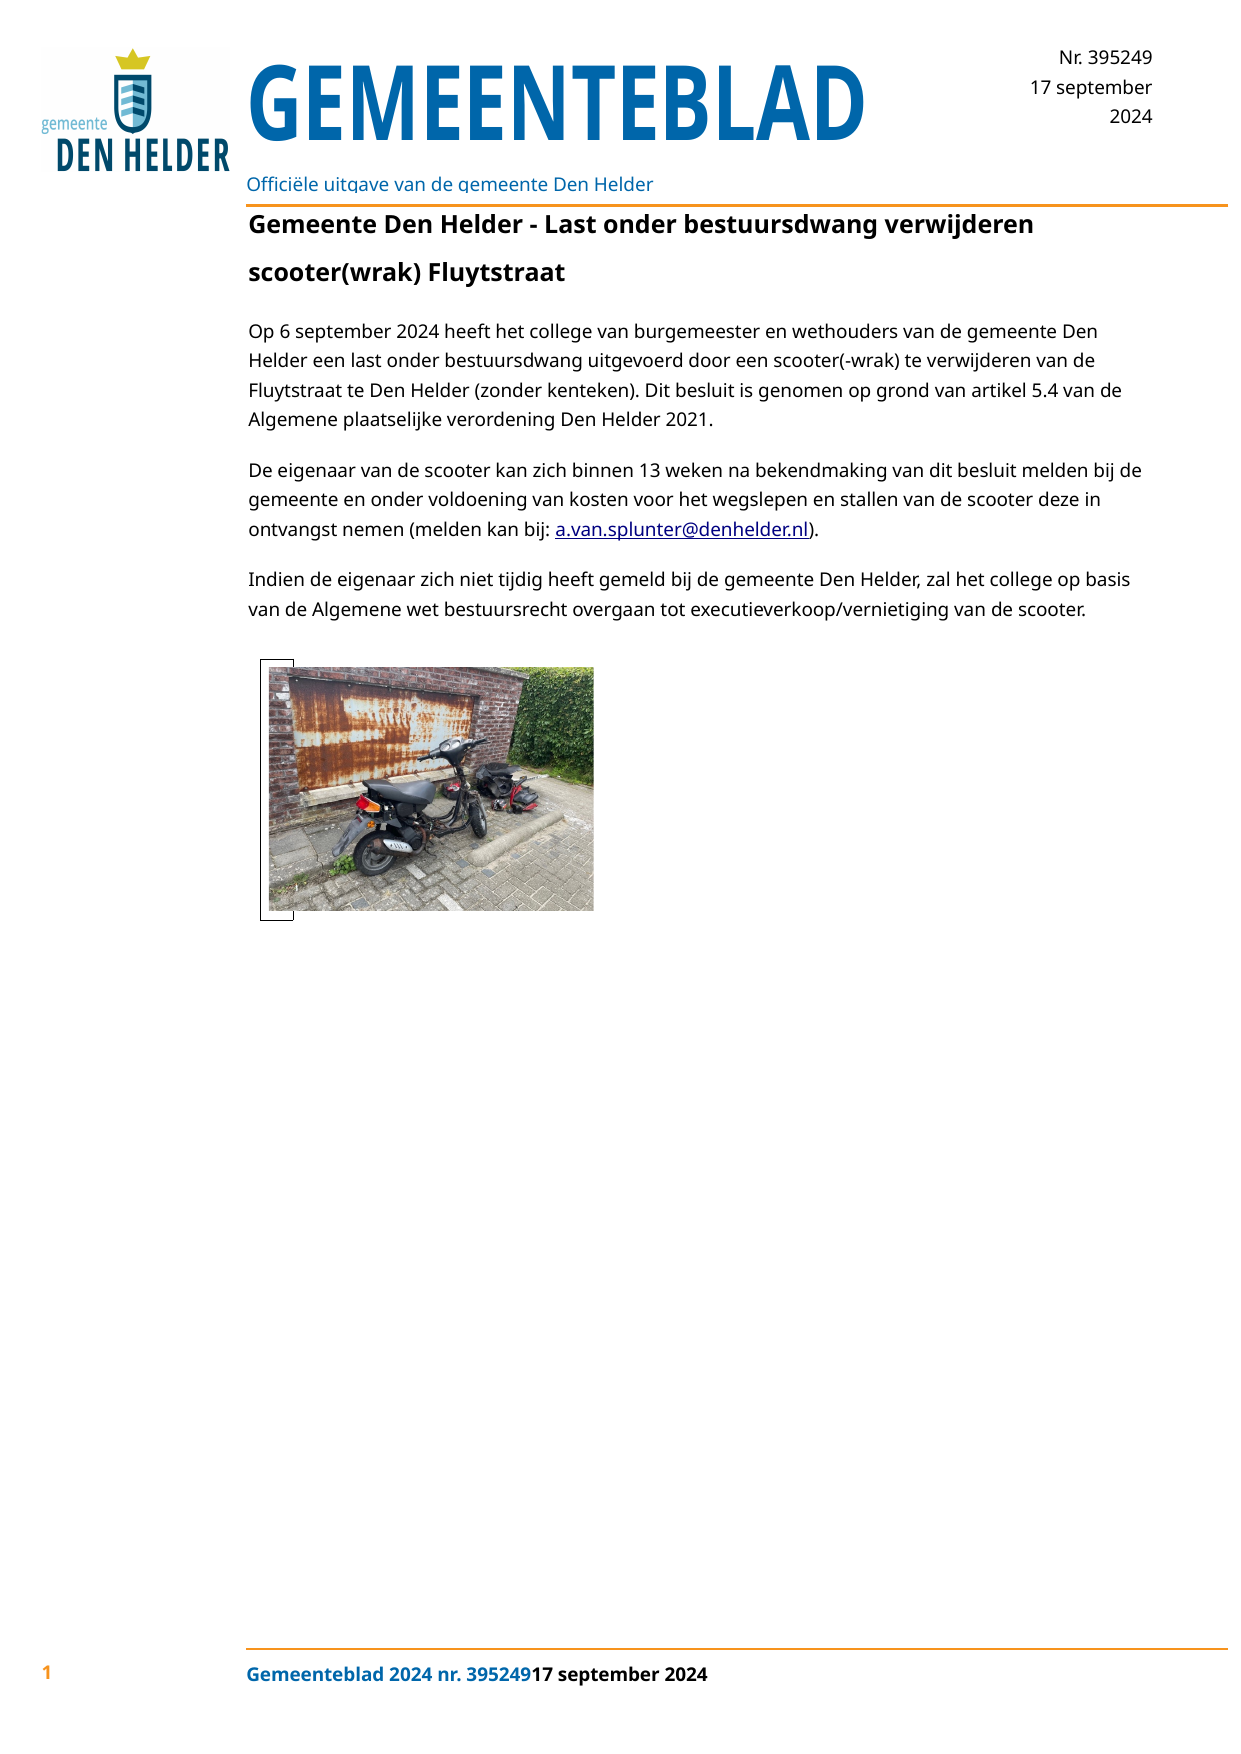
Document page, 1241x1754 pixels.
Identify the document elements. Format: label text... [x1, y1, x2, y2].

picture [63, 144, 68, 165]
picture [220, 160, 224, 172]
picture [100, 154, 106, 172]
picture [268, 667, 594, 911]
text De eigenaar van de scooter kan zich binnen 13 weken na bekendmaking van dit besluit melden bij de gemeente en onder voldoening van kosten voor het wegslepen en stallen van de scooter deze in ontvangst nemen (melden kan bij: a.van.splunter@denhelder.nl). [248, 457, 1152, 542]
text Indien de eigenaar zich niet tijdig heeft gemeld bij de gemeente Den Helder, zal het college op basis van de Algemene wet bestuursrecht overgaan tot executieverkoop/vernietiging van de scooter. [248, 567, 1152, 622]
text Gemeente Den Helder - Last onder bestuursdwang verwijderen scooter(wrak) Fluytstraat [248, 207, 1152, 288]
picture [130, 157, 135, 172]
picture [182, 144, 187, 165]
text Op 6 september 2024 heeft het college van burgemeester en wethouders van de gemeente Den Helder een last onder bestuursdwang uitgevoerd door een scooter(-wrak) te verwijderen van de Fluytstraat te Den Helder (zonder kenteken). Dit besluit is genomen op grond van artikel 5.4 van de Algemene plaatselijke verordening Den Helder 2021. [248, 318, 1152, 432]
picture [41, 47, 231, 172]
